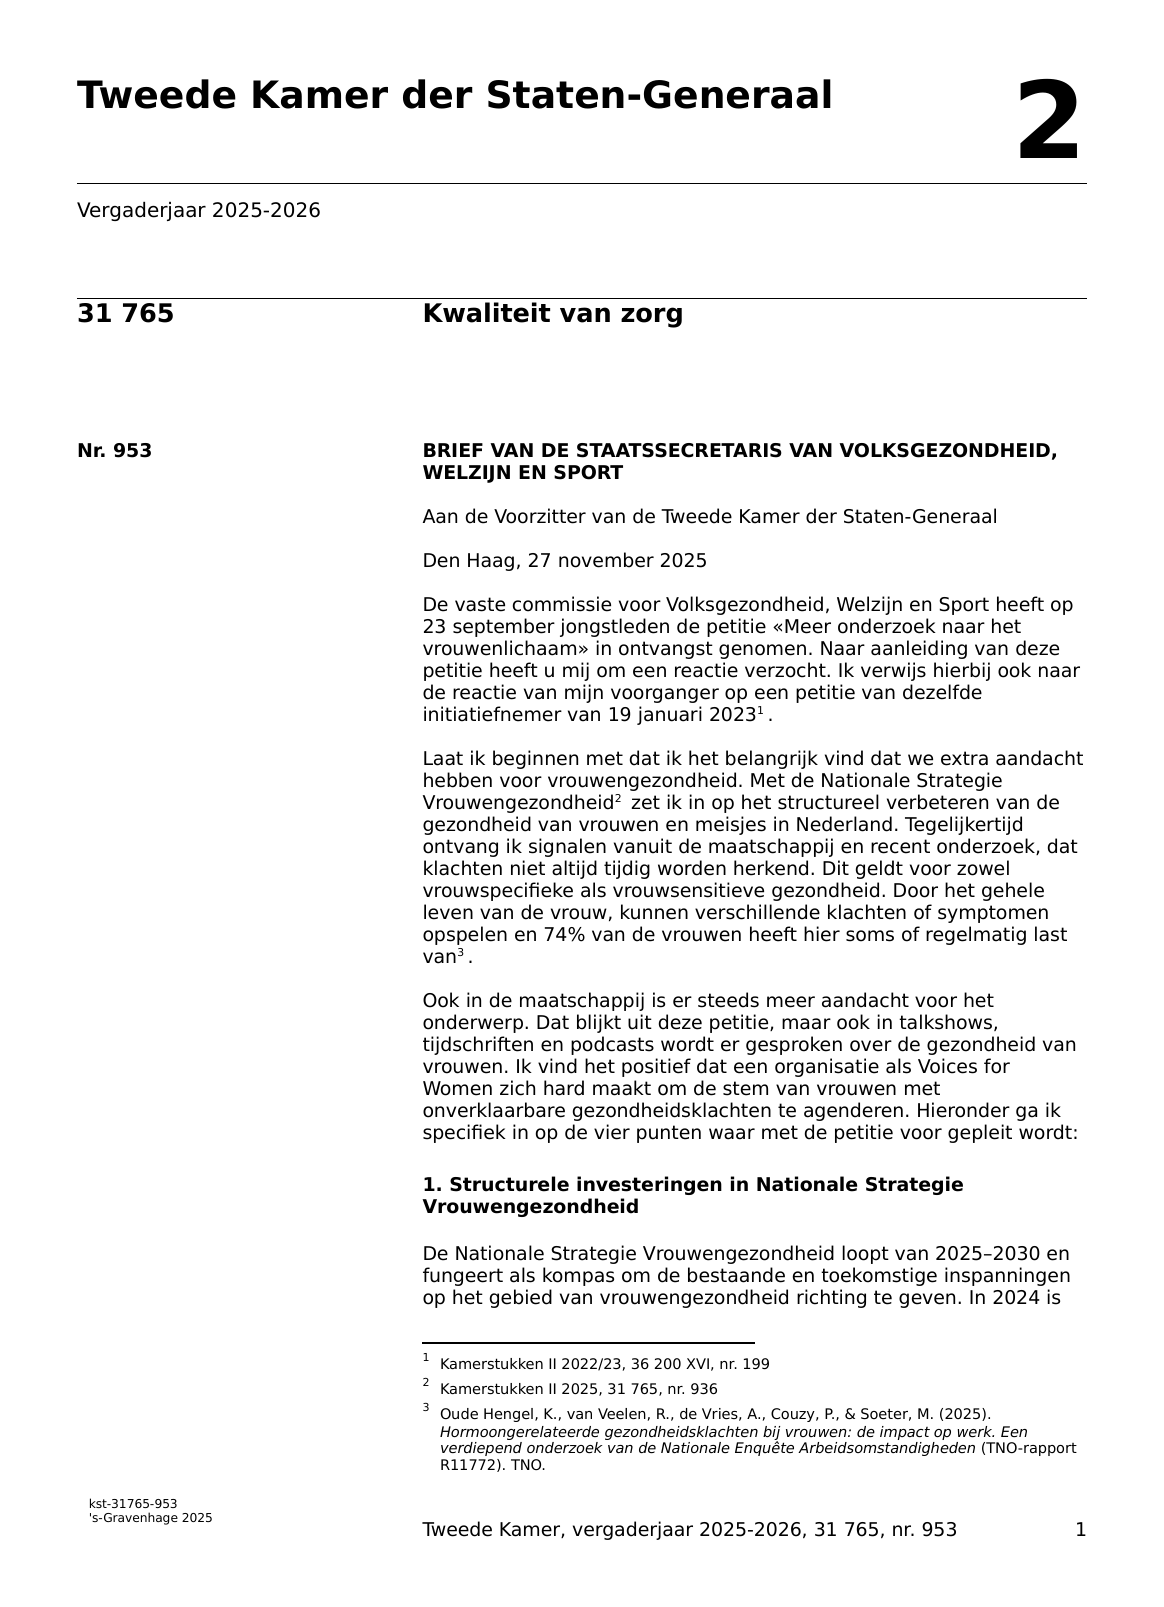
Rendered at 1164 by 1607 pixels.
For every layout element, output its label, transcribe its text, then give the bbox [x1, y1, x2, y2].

text 's-Gravenhage 2025 [88, 1511, 323, 1525]
subtitle 31 765 Kwaliteit van zorg [77, 299, 1087, 329]
table_cell Vergaderjaar 2025-2026 [77, 184, 1087, 298]
text Ook in de maatschappij is er steeds meer aandacht voor het onderwerp. Dat blijkt uit deze petitie, maar ook in talkshows, tijdschriften en podcasts wordt er gesproken over de gezondheid van vrouwen. Ik vind het positief dat een organisatie als Voices for Women zich hard maakt om de stem van vrouwen met onverklaarbare gezondheidsklachten te agenderen. Hieronder ga ik specifiek in op de vier punten waar met de petitie voor gepleit wordt: [422, 990, 1087, 1144]
text Laat ik beginnen met dat ik het belangrijk vind dat we extra aandacht hebben voor vrouwengezondheid. Met de Nationale Strategie Vrouwengezondheid zet ik in op het structureel verbeteren van de gezondheid van vrouwen en meisjes in Nederland. Tegelijkertijd ontvang ik signalen vanuit de maatschappij en recent onderzoek, dat klachten niet altijd tijdig worden herkend. Dit geldt voor zowel vrouwspecifieke als vrouwsensitieve gezondheid. Door het gehele leven van de vrouw, kunnen verschillende klachten of symptomen opspelen en 74% van de vrouwen heeft hier soms of regelmatig last van. [422, 748, 1087, 968]
subtitle 1. Structurele investeringen in Nationale Strategie Vrouwengezondheid [422, 1174, 1087, 1218]
text kst-31765-953 [88, 1497, 323, 1511]
table_header Tweede Kamer der Staten-Generaal [77, 59, 886, 183]
text Oude Hengel, K., van Veelen, R., de Vries, A., Couzy, P., & Soeter, M. (2025). Hormoongerelateerde gezondheidsklachten bij vrouwen: de impact op werk. Een verdiepend onderzoek van de Nationale Enquête Arbeidsomstandigheden (TNO-rapport R11772). TNO. [422, 1402, 1087, 1474]
text Aan de Voorzitter van de Tweede Kamer der Staten-Generaal [422, 506, 1087, 528]
text De Nationale Strategie Vrouwengezondheid loopt van 2025–2030 en fungeert als kompas om de bestaande en toekomstige inspanningen op het gebied van vrouwengezondheid richting te geven. In 2024 is [422, 1243, 1087, 1309]
subtitle Nr. 953 BRIEF VAN DE STAATSSECRETARIS VAN VOLKSGEZONDHEID, WELZIJN EN SPORT [77, 440, 1087, 484]
text De vaste commissie voor Volksgezondheid, Welzijn en Sport heeft op 23 september jongstleden de petitie «Meer onderzoek naar het vrouwenlichaam» in ontvangst genomen. Naar aanleiding van deze petitie heeft u mij om een reactie verzocht. Ik verwijs hierbij ook naar de reactie van mijn voorganger op een petitie van dezelfde initiatiefnemer van 19 januari 2023. [422, 594, 1087, 726]
text Kamerstukken II 2022/23, 36 200 XVI, nr. 199 [422, 1352, 1087, 1374]
table_header 2 [886, 59, 1087, 183]
text Kamerstukken II 2025, 31 765, nr. 936 [422, 1377, 1087, 1399]
text Den Haag, 27 november 2025 [422, 550, 1087, 572]
